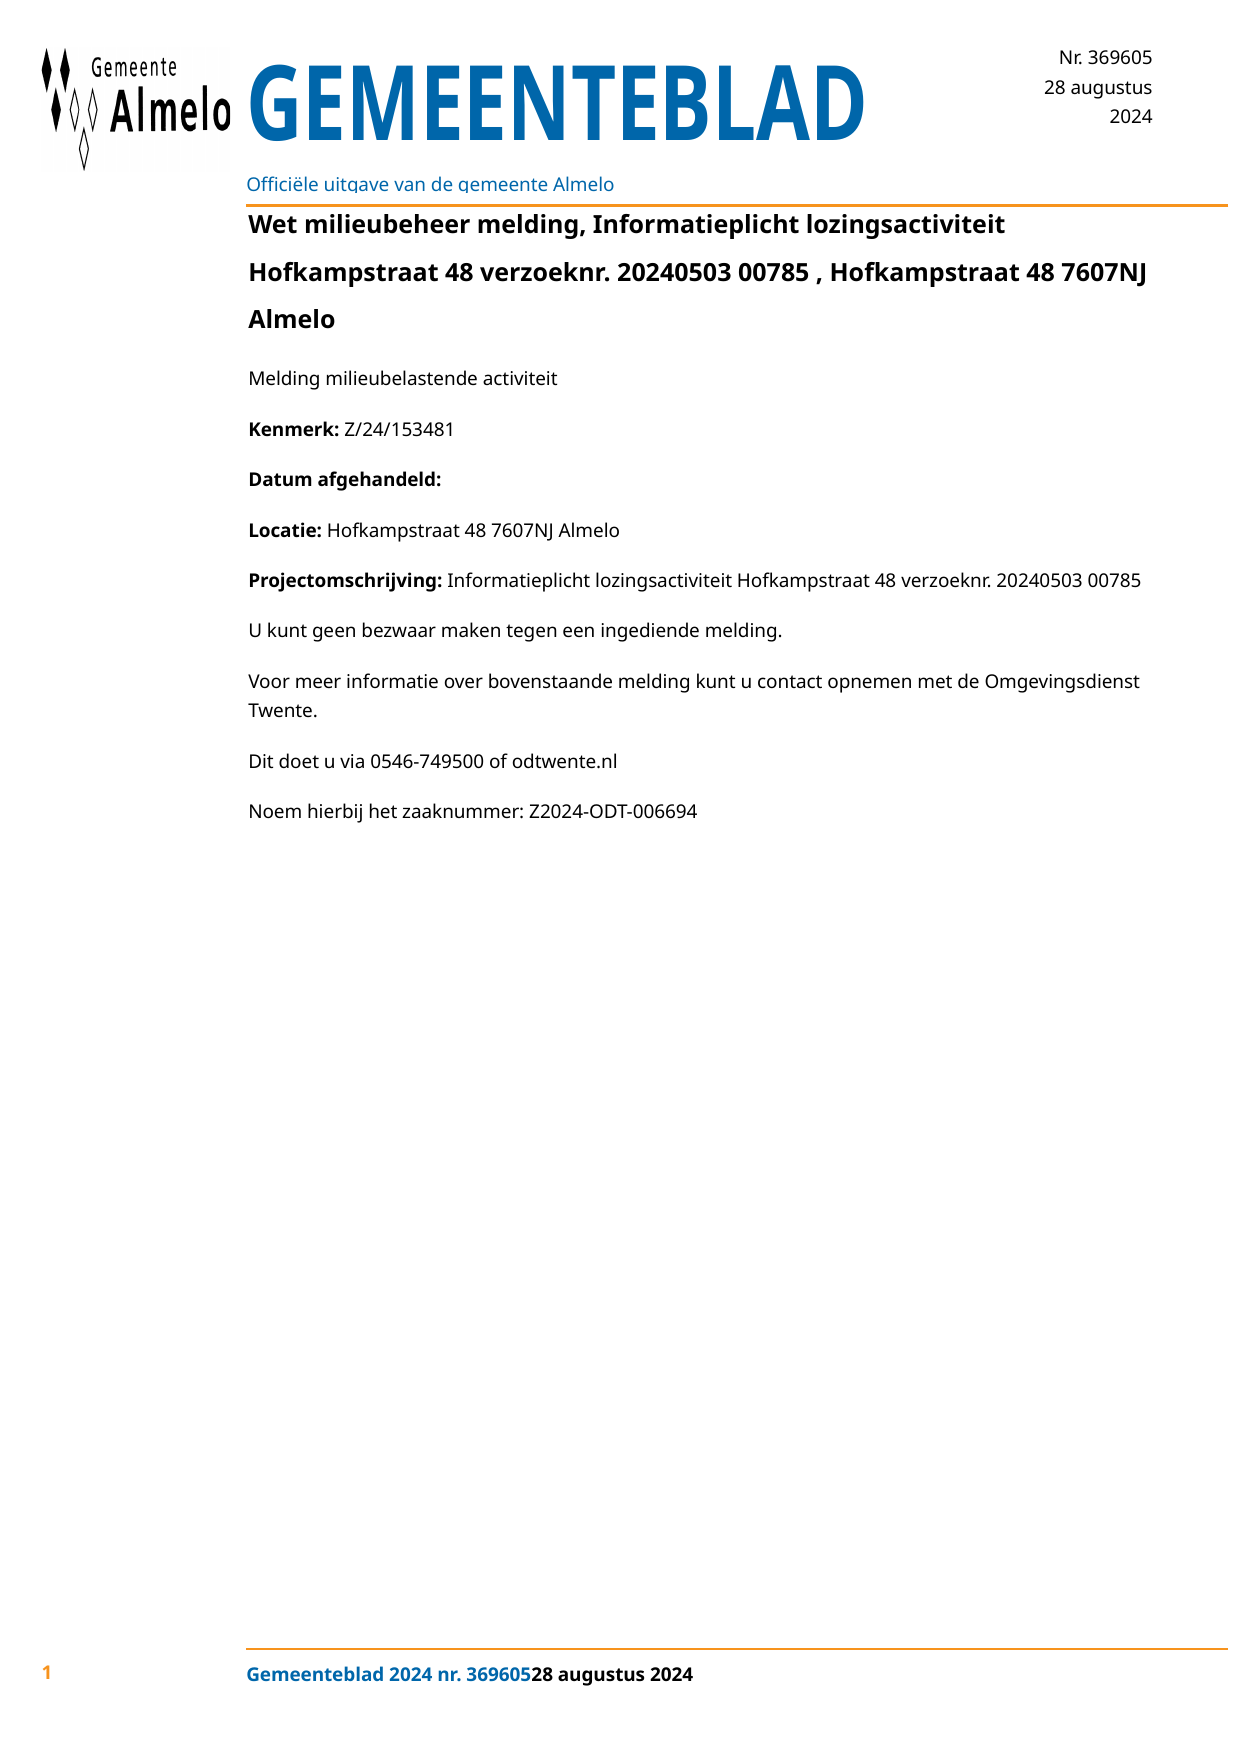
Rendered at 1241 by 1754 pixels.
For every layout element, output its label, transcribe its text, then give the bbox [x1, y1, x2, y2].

text Noem hierbij het zaaknummer: Z2024-ODT-006694 [248, 798, 1152, 824]
text Locatie: Hofkampstraat 48 7607NJ Almelo [248, 517, 1152, 542]
text Wet milieubeheer melding, Informatieplicht lozingsactiviteit Hofkampstraat 48 verzoeknr. 20240503 00785 , Hofkampstraat 48 7607NJ Almelo [248, 207, 1152, 336]
text Kenmerk: Z/24/153481 [248, 416, 1152, 442]
text Voor meer informatie over bovenstaande melding kunt u contact opnemen met de Omgevingsdienst Twente. [248, 668, 1152, 723]
text Dit doet u via 0546-749500 of odtwente.nl [248, 748, 1152, 774]
picture [41, 47, 231, 172]
text Projectomschrijving: Informatieplicht lozingsactiviteit Hofkampstraat 48 verzoeknr. 20240503 00785 [248, 567, 1152, 593]
text Datum afgehandeld: [248, 466, 1152, 492]
text U kunt geen bezwaar maken tegen een ingediende melding. [248, 618, 1152, 643]
text Melding milieubelastende activiteit [248, 366, 1152, 391]
